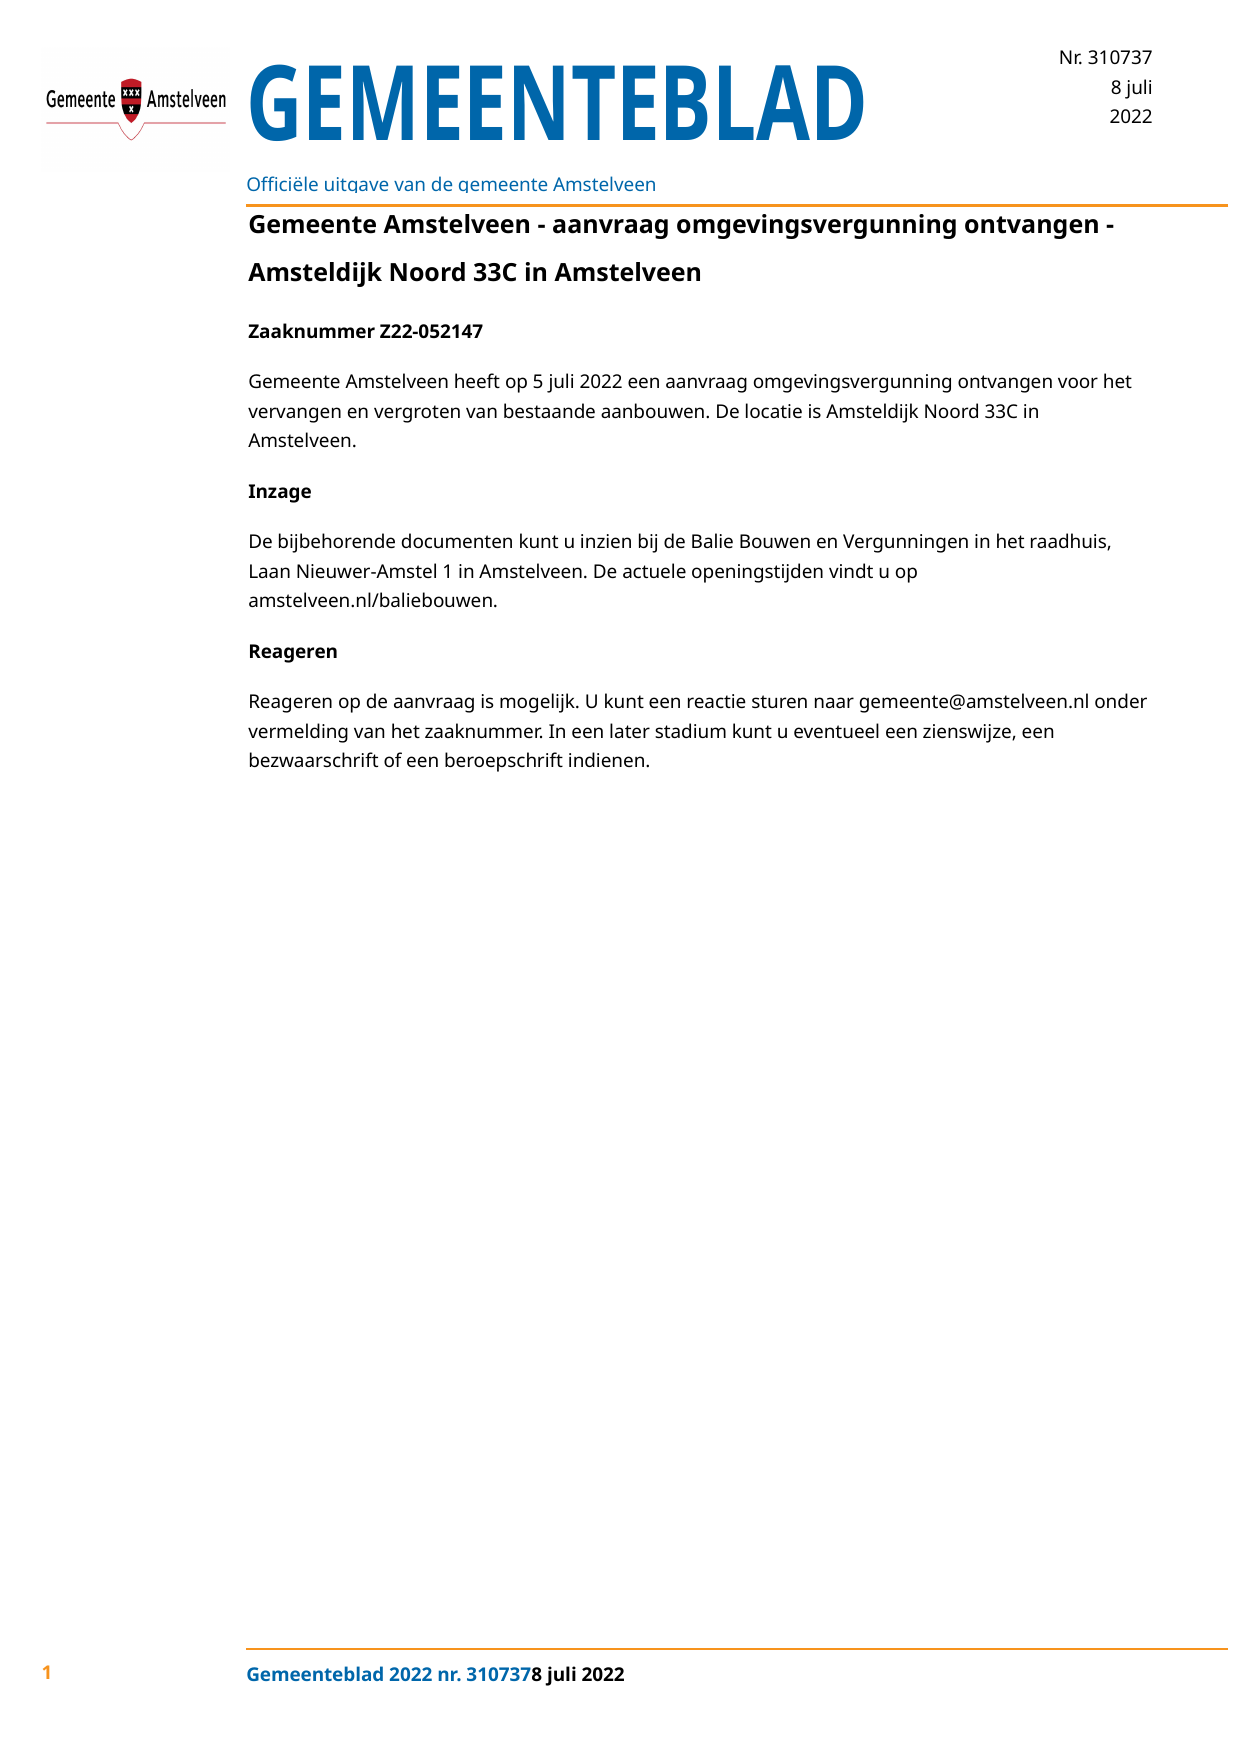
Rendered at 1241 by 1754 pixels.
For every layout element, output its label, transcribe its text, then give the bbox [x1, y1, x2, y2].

text De bijbehorende documenten kunt u inzien bij de Balie Bouwen en Vergunningen in het raadhuis, Laan Nieuwer-Amstel 1 in Amstelveen. De actuele openingstijden vindt u op amstelveen.nl/baliebouwen. [248, 528, 1152, 613]
text Reageren op de aanvraag is mogelijk. U kunt een reactie sturen naar gemeente@amstelveen.nl onder vermelding van het zaaknummer. In een later stadium kunt u eventueel een zienswijze, een bezwaarschrift of een beroepschrift indienen. [248, 688, 1152, 773]
text Gemeente Amstelveen - aanvraag omgevingsvergunning ontvangen - Amsteldijk Noord 33C in Amstelveen [248, 207, 1152, 288]
text Zaaknummer Z22-052147 [248, 318, 1152, 344]
picture [41, 47, 231, 172]
text Gemeente Amstelveen heeft op 5 juli 2022 een aanvraag omgevingsvergunning ontvangen voor het vervangen en vergroten van bestaande aanbouwen. De locatie is Amsteldijk Noord 33C in Amstelveen. [248, 368, 1152, 453]
text Inzage [248, 478, 1152, 504]
text Reageren [248, 638, 1152, 664]
